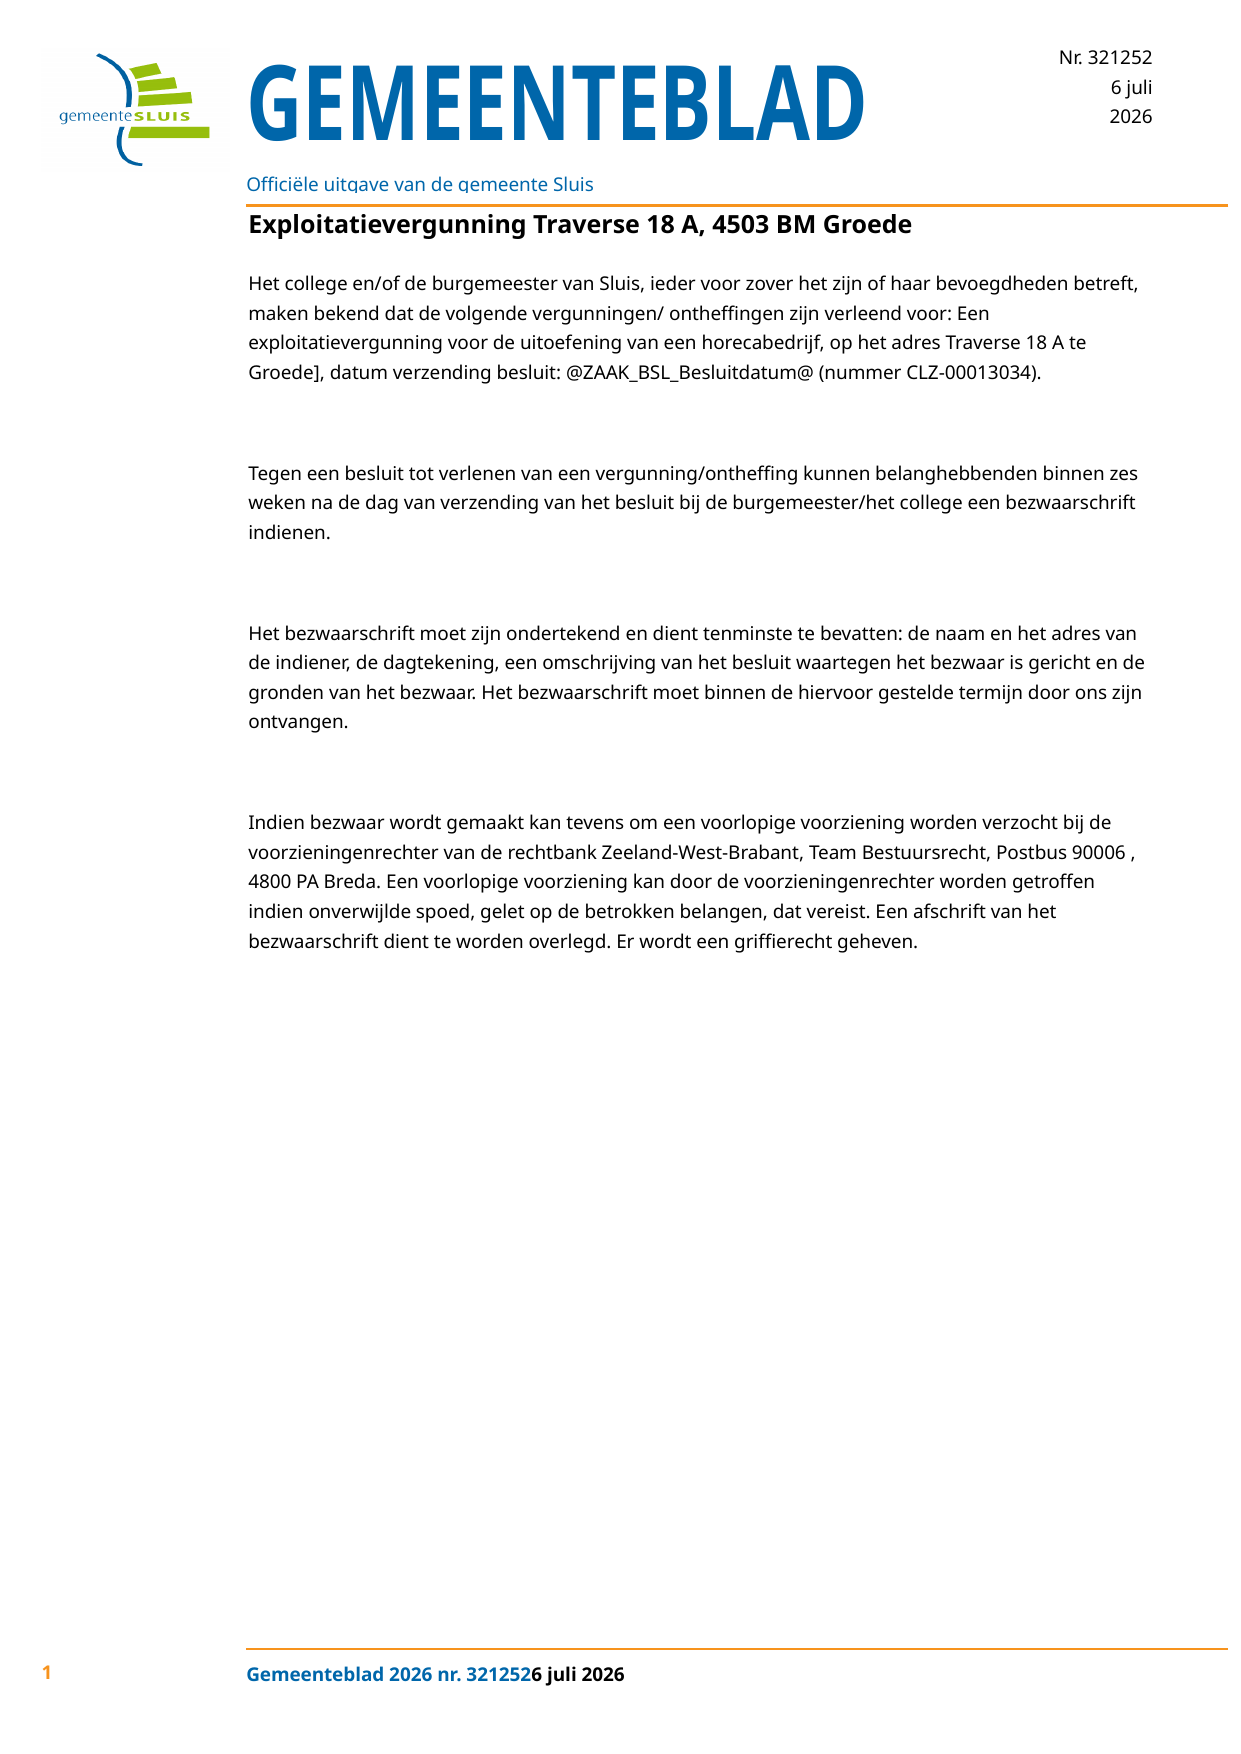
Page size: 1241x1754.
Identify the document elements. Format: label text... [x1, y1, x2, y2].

picture [41, 47, 231, 172]
text Het college en/of de burgemeester van Sluis, ieder voor zover het zijn of haar bevoegdheden betreft, maken bekend dat de volgende vergunningen/ ontheffingen zijn verleend voor: Een exploitatievergunning voor de uitoefening van een horecabedrijf, op het adres Traverse 18 A te Groede], datum verzending besluit: @ZAAK_BSL_Besluitdatum@ (nummer CLZ-00013034). [248, 270, 1152, 385]
text Tegen een besluit tot verlenen van een vergunning/ontheffing kunnen belanghebbenden binnen zes weken na de dag van verzending van het besluit bij de burgemeester/het college een bezwaarschrift indienen. [248, 460, 1152, 545]
text Exploitatievergunning Traverse 18 A, 4503 BM Groede [248, 207, 1152, 241]
text Het bezwaarschrift moet zijn ondertekend en dient tenminste te bevatten: de naam en het adres van de indiener, de dagtekening, een omschrijving van het besluit waartegen het bezwaar is gericht en de gronden van het bezwaar. Het bezwaarschrift moet binnen de hiervoor gestelde termijn door ons zijn ontvangen. [248, 620, 1152, 734]
text Indien bezwaar wordt gemaakt kan tevens om een voorlopige voorziening worden verzocht bij de voorzieningenrechter van de rechtbank Zeeland-West-Brabant, Team Bestuursrecht, Postbus 90006 , 4800 PA Breda. Een voorlopige voorziening kan door de voorzieningenrechter worden getroffen indien onverwijlde spoed, gelet op de betrokken belangen, dat vereist. Een afschrift van het bezwaarschrift dient te worden overlegd. Er wordt een griffierecht geheven. [248, 809, 1152, 953]
